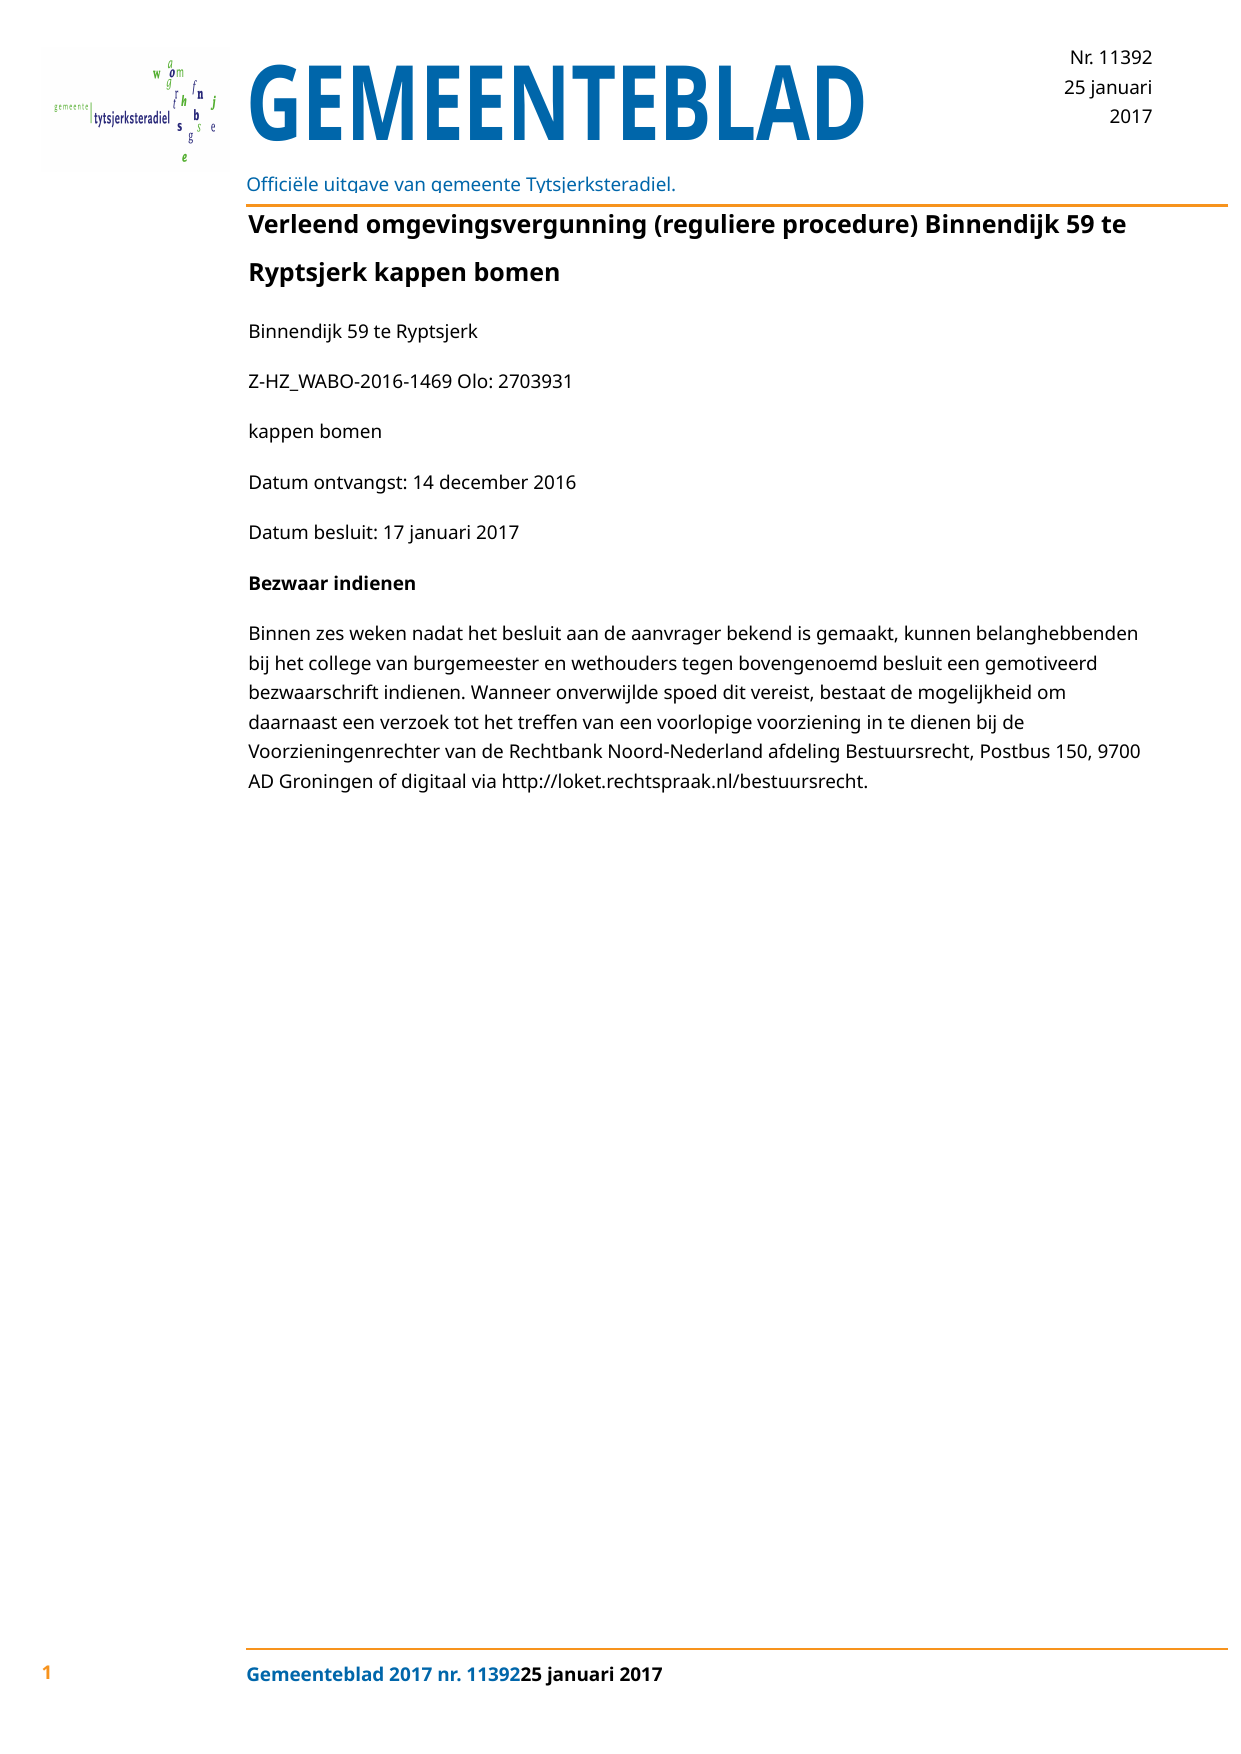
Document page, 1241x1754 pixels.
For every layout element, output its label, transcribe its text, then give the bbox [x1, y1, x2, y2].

text Bezwaar indienen [248, 570, 1152, 596]
picture [41, 47, 231, 172]
text Binnendijk 59 te Ryptsjerk [248, 318, 1152, 344]
text kappen bomen [248, 419, 1152, 444]
text Binnen zes weken nadat het besluit aan de aanvrager bekend is gemaakt, kunnen belanghebbenden bij het college van burgemeester en wethouders tegen bovengenoemd besluit een gemotiveerd bezwaarschrift indienen. Wanneer onverwijlde spoed dit vereist, bestaat de mogelijkheid om daarnaast een verzoek tot het treffen van een voorlopige voorziening in te dienen bij de Voorzieningenrechter van de Rechtbank Noord-Nederland afdeling Bestuursrecht, Postbus 150, 9700 AD Groningen of digitaal via http://loket.rechtspraak.nl/bestuursrecht. [248, 620, 1152, 794]
text Datum ontvangst: 14 december 2016 [248, 469, 1152, 495]
text Verleend omgevingsvergunning (reguliere procedure) Binnendijk 59 te Ryptsjerk kappen bomen [248, 207, 1152, 288]
text Z-HZ_WABO-2016-1469 Olo: 2703931 [248, 368, 1152, 394]
text Datum besluit: 17 januari 2017 [248, 519, 1152, 545]
